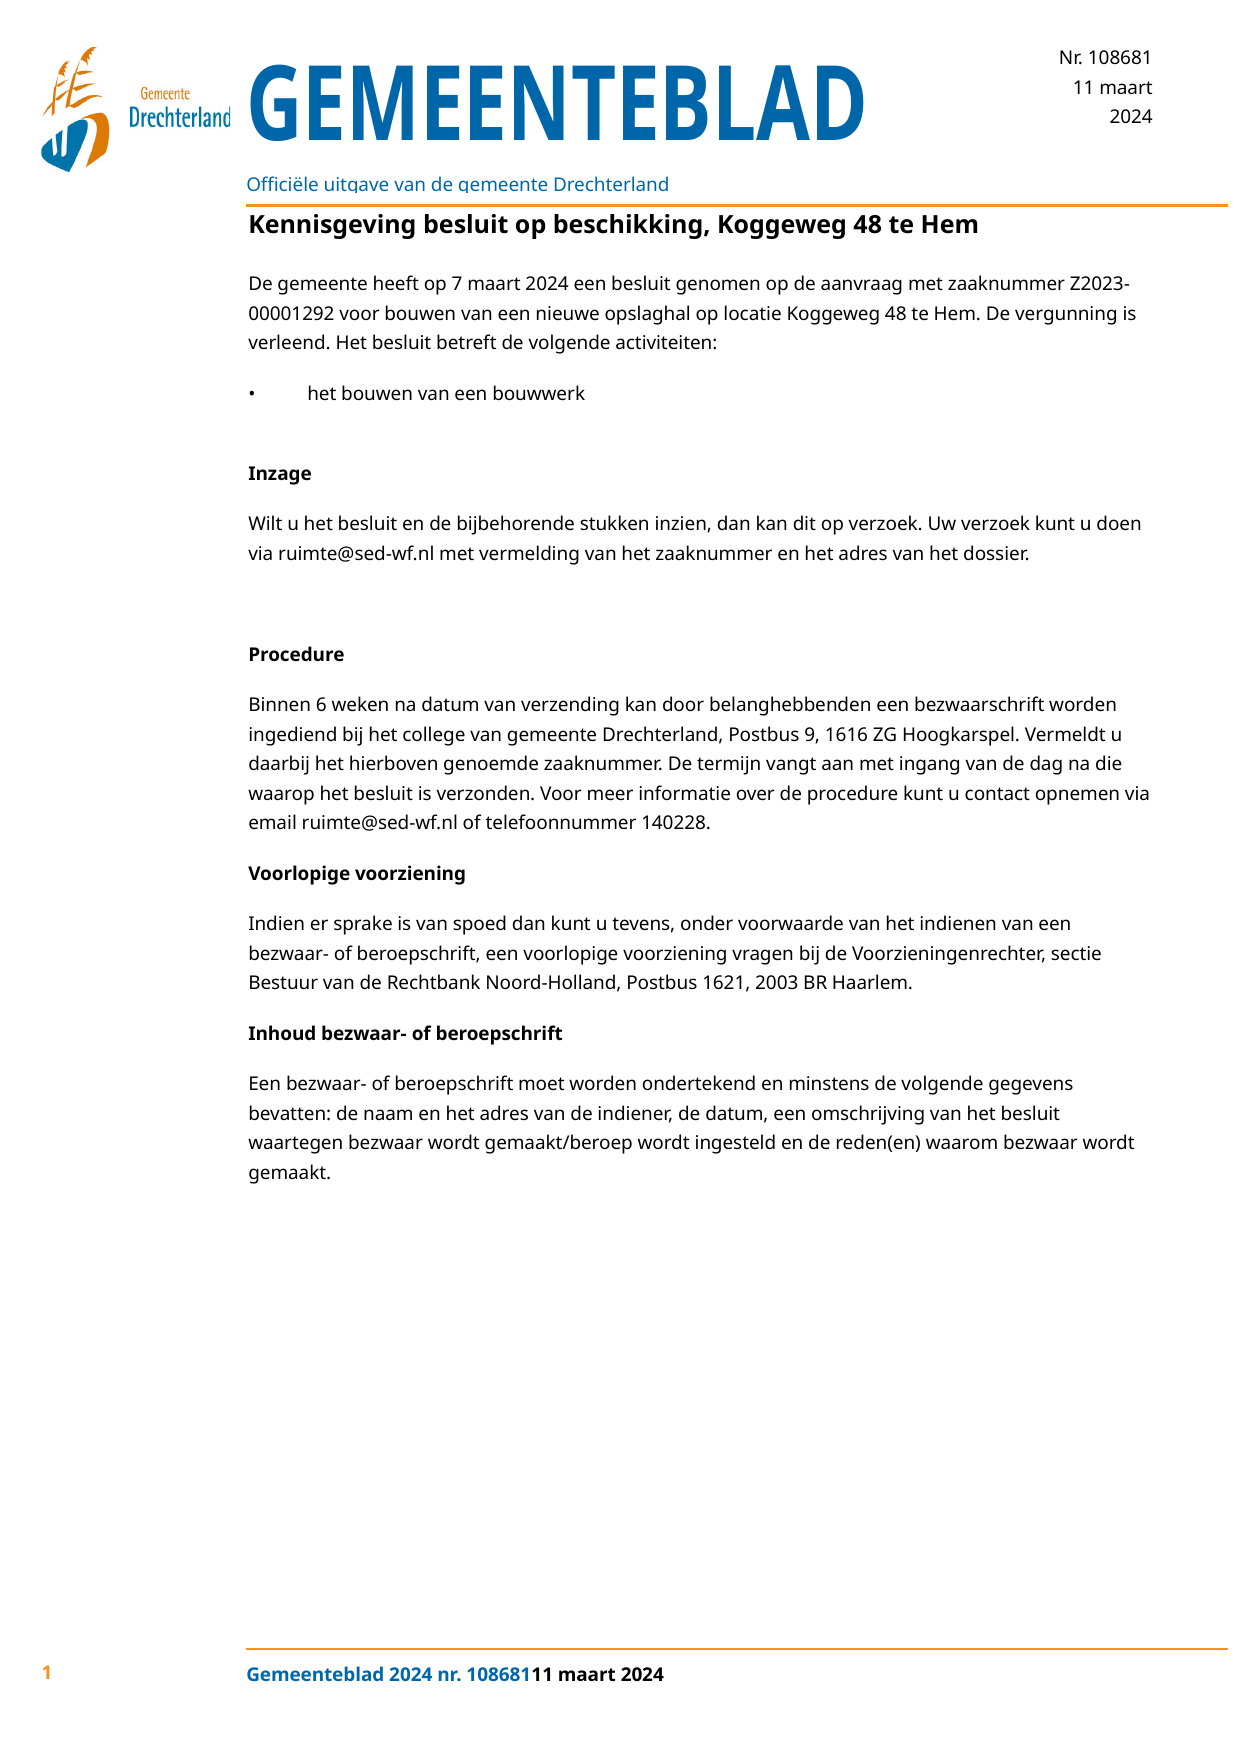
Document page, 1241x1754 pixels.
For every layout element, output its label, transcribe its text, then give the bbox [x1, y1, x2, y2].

text Indien er sprake is van spoed dan kunt u tevens, onder voorwaarde van het indienen van een bezwaar- of beroepschrift, een voorlopige voorziening vragen bij de Voorzieningenrechter, sectie Bestuur van de Rechtbank Noord-Holland, Postbus 1621, 2003 BR Haarlem. [248, 910, 1152, 995]
picture [41, 158, 64, 172]
text Procedure [248, 641, 1152, 666]
text De gemeente heeft op 7 maart 2024 een besluit genomen op de aanvraag met zaaknummer Z2023-00001292 voor bouwen van een nieuwe opslaghal op locatie Koggeweg 48 te Hem. De vergunning is verleend. Het besluit betreft de volgende activiteiten: [248, 270, 1152, 355]
picture [226, 115, 231, 124]
text Wilt u het besluit en de bijbehorende stukken inzien, dan kan dit op verzoek. Uw verzoek kunt u doen via ruimte@sed-wf.nl met vermelding van het zaaknummer en het adres van het dossier. [248, 510, 1152, 566]
text Inhoud bezwaar- of beroepschrift [248, 1020, 1152, 1046]
text Kennisgeving besluit op beschikking, Koggeweg 48 te Hem [248, 207, 1152, 241]
picture [41, 47, 231, 172]
text Een bezwaar- of beroepschrift moet worden ondertekend en minstens de volgende gegevens bevatten: de naam en het adres van de indiener, de datum, een omschrijving van het besluit waartegen bezwaar wordt gemaakt/beroep wordt ingesteld en de reden(en) waarom bezwaar wordt gemaakt. [248, 1070, 1152, 1185]
text Inzage [248, 460, 1152, 486]
text Binnen 6 weken na datum van verzending kan door belanghebbenden een bezwaarschrift worden ingediend bij het college van gemeente Drechterland, Postbus 9, 1616 ZG Hoogkarspel. Vermeldt u daarbij het hierboven genoemde zaaknummer. De termijn vangt aan met ingang van de dag na die waarop het besluit is verzonden. Voor meer informatie over de procedure kunt u contact opnemen via email ruimte@sed-wf.nl of telefoonnummer 140228. [248, 691, 1152, 835]
text Voorlopige voorziening [248, 860, 1152, 886]
list het bouwen van een bouwwerk [248, 380, 1152, 406]
